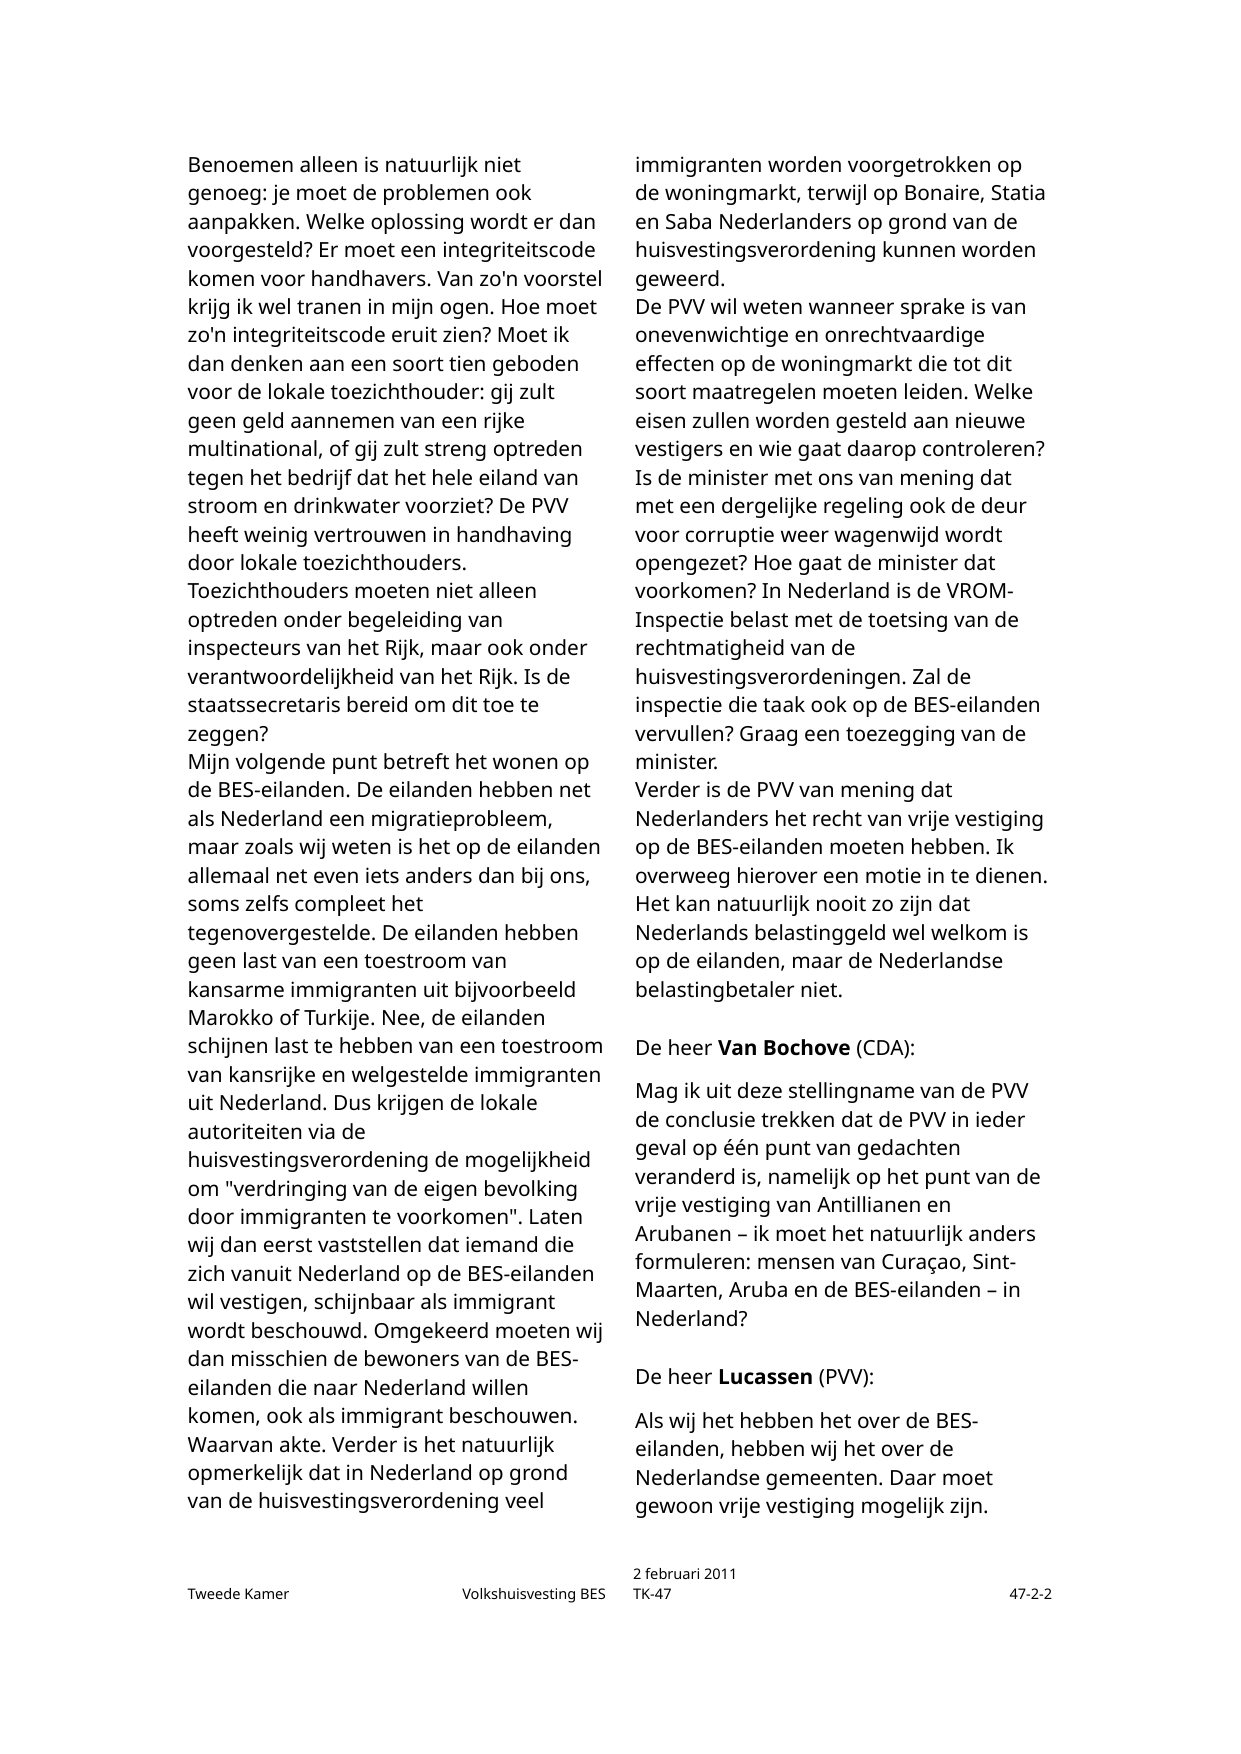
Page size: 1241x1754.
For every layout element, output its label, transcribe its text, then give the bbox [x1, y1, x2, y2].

text Mijn volgende punt betreft het wonen op de BES-eilanden. De eilanden hebben net als Nederland een migratieprobleem, maar zoals wij weten is het op de eilanden allemaal net even iets anders dan bij ons, soms zelfs compleet het tegenovergestelde. De eilanden hebben geen last van een toestroom van kansarme immigranten uit bijvoorbeeld Marokko of Turkije. Nee, de eilanden schijnen last te hebben van een toestroom van kansrijke en welgestelde immigranten uit Nederland. Dus krijgen de lokale autoriteiten via de huisvestingsverordening de mogelijkheid om "verdringing van de eigen bevolking door immigranten te voorkomen". Laten wij dan eerst vaststellen dat iemand die zich vanuit Nederland op de BES-eilanden wil vestigen, schijnbaar als immigrant wordt beschouwd. Omgekeerd moeten wij dan misschien de bewoners van de BES-eilanden die naar Nederland willen komen, ook als immigrant beschouwen. Waarvan akte. Verder is het natuurlijk opmerkelijk dat in Nederland op grond van de huisvestingsverordening veel [187, 747, 605, 1515]
text Benoemen alleen is natuurlijk niet genoeg: je moet de problemen ook aanpakken. Welke oplossing wordt er dan voorgesteld? Er moet een integriteitscode komen voor handhavers. Van zo'n voorstel krijg ik wel tranen in mijn ogen. Hoe moet zo'n integriteitscode eruit zien? Moet ik dan denken aan een soort tien geboden voor de lokale toezichthouder: gij zult geen geld aannemen van een rijke multinational, of gij zult streng optreden tegen het bedrijf dat het hele eiland van stroom en drinkwater voorziet? De PVV heeft weinig vertrouwen in handhaving door lokale toezichthouders. Toezichthouders moeten niet alleen optreden onder begeleiding van inspecteurs van het Rijk, maar ook onder verantwoordelijkheid van het Rijk. Is de staatssecretaris bereid om dit toe te zeggen? [187, 150, 605, 747]
text Als wij het hebben het over de BES-eilanden, hebben wij het over de Nederlandse gemeenten. Daar moet gewoon vrije vestiging mogelijk zijn. [635, 1406, 1053, 1520]
text De heer Van Bochove (CDA): [635, 1033, 1053, 1062]
text De heer Lucassen (PVV): [635, 1362, 1053, 1391]
text Verder is de PVV van mening dat Nederlanders het recht van vrije vestiging op de BES-eilanden moeten hebben. Ik overweeg hierover een motie in te dienen. Het kan natuurlijk nooit zo zijn dat Nederlands belastinggeld wel welkom is op de eilanden, maar de Nederlandse belastingbetaler niet. [635, 776, 1053, 1003]
text immigranten worden voorgetrokken op de woningmarkt, terwijl op Bonaire, Statia en Saba Nederlanders op grond van de huisvestingsverordening kunnen worden geweerd. [635, 150, 1053, 292]
text De PVV wil weten wanneer sprake is van onevenwichtige en onrechtvaardige effecten op de woningmarkt die tot dit soort maatregelen moeten leiden. Welke eisen zullen worden gesteld aan nieuwe vestigers en wie gaat daarop controleren? Is de minister met ons van mening dat met een dergelijke regeling ook de deur voor corruptie weer wagenwijd wordt opengezet? Hoe gaat de minister dat voorkomen? In Nederland is de VROM-Inspectie belast met de toetsing van de rechtmatigheid van de huisvestingsverordeningen. Zal de inspectie die taak ook op de BES-eilanden vervullen? Graag een toezegging van de minister. [635, 292, 1053, 776]
text Mag ik uit deze stellingname van de PVV de conclusie trekken dat de PVV in ieder geval op één punt van gedachten veranderd is, namelijk op het punt van de vrije vestiging van Antillianen en Arubanen – ik moet het natuurlijk anders formuleren: mensen van Curaçao, Sint-Maarten, Aruba en de BES-eilanden – in Nederland? [635, 1077, 1053, 1332]
